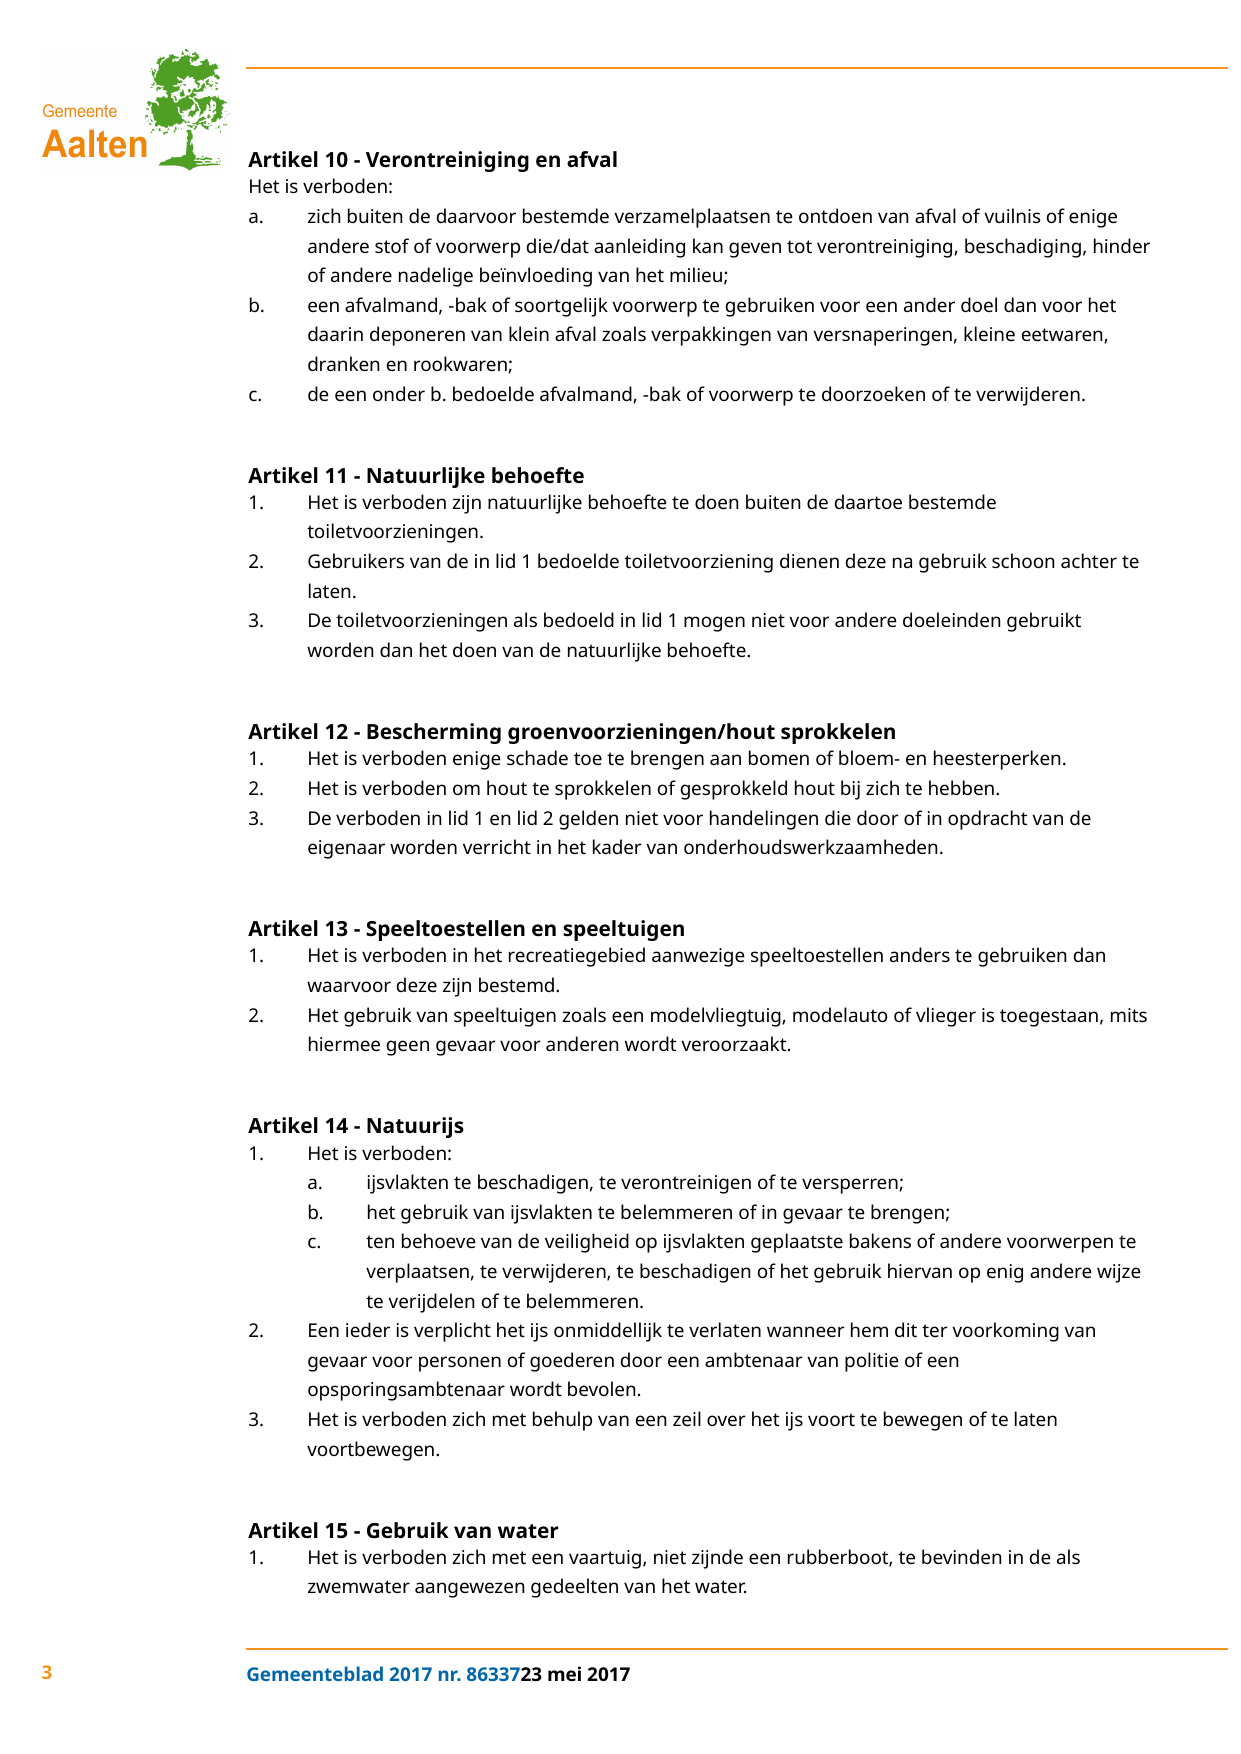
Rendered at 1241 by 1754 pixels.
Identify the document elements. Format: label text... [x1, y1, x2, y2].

list Het is verboden zich met een vaartuig, niet zijnde een rubberboot, te bevinden in de als zwemwater aangewezen gedeelten van het water. [248, 1544, 1152, 1599]
list Een ieder is verplicht het ijs onmiddellijk te verlaten wanneer hem dit ter voorkoming van gevaar voor personen of goederen door een ambtenaar van politie of een opsporingsambtenaar wordt bevolen. [248, 1317, 1152, 1402]
list ten behoeve van de veiligheid op ijsvlakten geplaatste bakens of andere voorwerpen te verplaatsen, te verwijderen, te beschadigen of het gebruik hiervan op enig andere wijze te verijdelen of te belemmeren. [307, 1229, 1152, 1313]
list Het is verboden zijn natuurlijke behoefte te doen buiten de daartoe bestemde toiletvoorzieningen. [248, 489, 1152, 544]
picture [41, 47, 231, 172]
list Het is verboden om hout te sprokkelen of gesprokkeld hout bij zich te hebben. [248, 775, 1152, 801]
list De toiletvoorzieningen als bedoeld in lid 1 mogen niet voor andere doeleinden gebruikt worden dan het doen van de natuurlijke behoefte. [248, 607, 1152, 663]
text Artikel 10 - Verontreiniging en afval [248, 145, 1152, 174]
text Artikel 14 - Natuurijs [248, 1111, 1152, 1140]
list ijsvlakten te beschadigen, te verontreinigen of te versperren; [307, 1169, 1152, 1195]
list een afvalmand, -bak of soortgelijk voorwerp te gebruiken voor een ander doel dan voor het daarin deponeren van klein afval zoals verpakkingen van versnaperingen, kleine eetwaren, dranken en rookwaren; [248, 292, 1152, 377]
list Het is verboden: [248, 1140, 1152, 1166]
list Gebruikers van de in lid 1 bedoelde toiletvoorziening dienen deze na gebruik schoon achter te laten. [248, 548, 1152, 604]
list zich buiten de daarvoor bestemde verzamelplaatsen te ontdoen van afval of vuilnis of enige andere stof of voorwerp die/dat aanleiding kan geven tot verontreiniging, beschadiging, hinder of andere nadelige beïnvloeding van het milieu; [248, 203, 1152, 288]
list Het is verboden in het recreatiegebied aanwezige speeltoestellen anders te gebruiken dan waarvoor deze zijn bestemd. [248, 943, 1152, 998]
list Het gebruik van speeltuigen zoals een modelvliegtuig, modelauto of vlieger is toegestaan, mits hiermee geen gevaar voor anderen wordt veroorzaakt. [248, 1002, 1152, 1057]
text Artikel 13 - Speeltoestellen en speeltuigen [248, 914, 1152, 943]
text Het is verboden: [248, 174, 1152, 199]
list Het is verboden zich met behulp van een zeil over het ijs voort te bewegen of te laten voortbewegen. [248, 1406, 1152, 1461]
text Artikel 15 - Gebruik van water [248, 1516, 1152, 1544]
list De verboden in lid 1 en lid 2 gelden niet voor handelingen die door of in opdracht van de eigenaar worden verricht in het kader van onderhoudswerkzaamheden. [248, 805, 1152, 860]
list het gebruik van ijsvlakten te belemmeren of in gevaar te brengen; [307, 1199, 1152, 1225]
list de een onder b. bedoelde afvalmand, -bak of voorwerp te doorzoeken of te verwijderen. [248, 381, 1152, 406]
text Artikel 12 - Bescherming groenvoorzieningen/hout sprokkelen [248, 717, 1152, 746]
text Artikel 11 - Natuurlijke behoefte [248, 461, 1152, 489]
list Het is verboden enige schade toe te brengen aan bomen of bloem- en heesterperken. [248, 746, 1152, 771]
